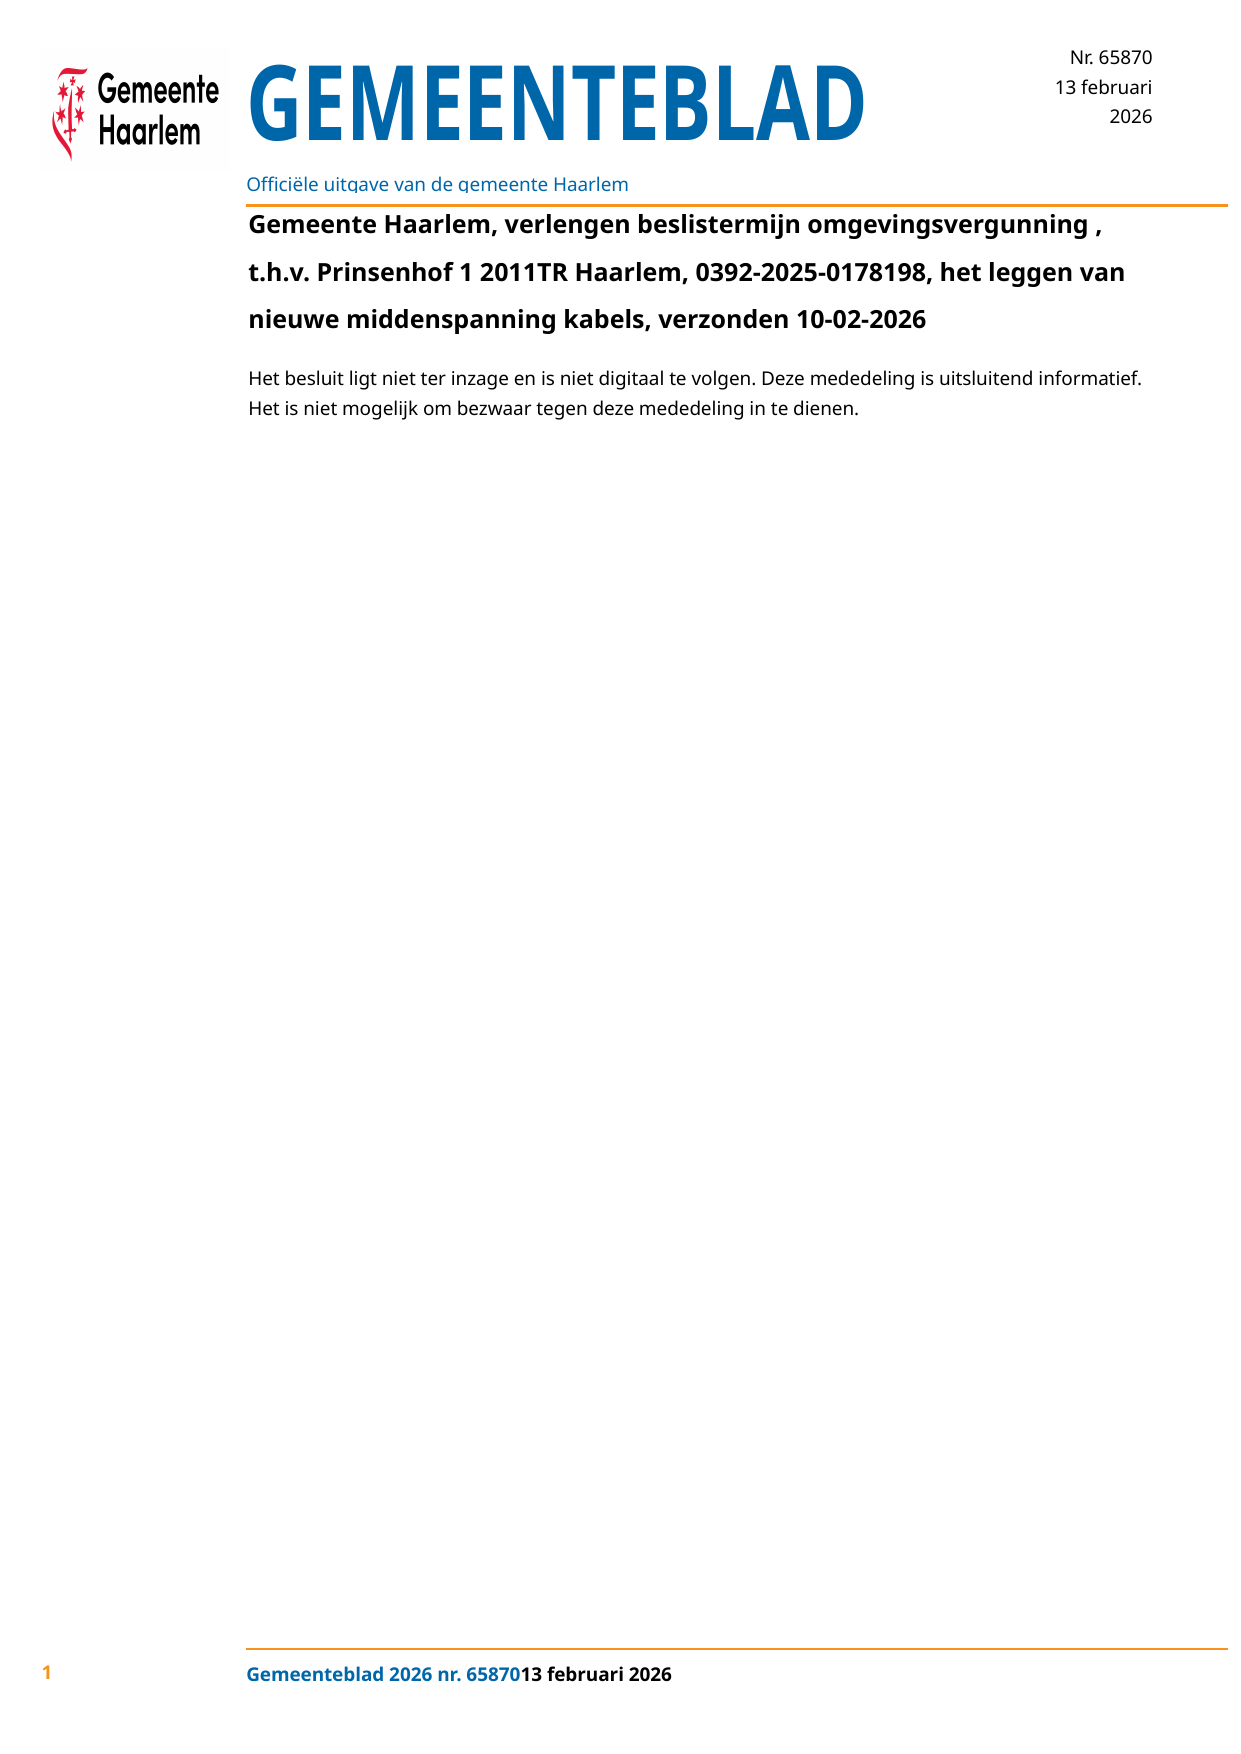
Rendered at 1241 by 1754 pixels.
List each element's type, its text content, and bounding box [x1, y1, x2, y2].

picture [41, 47, 231, 172]
text Het besluit ligt niet ter inzage en is niet digitaal te volgen. Deze mededeling is uitsluitend informatief. Het is niet mogelijk om bezwaar tegen deze mededeling in te dienen. [248, 366, 1152, 421]
text Gemeente Haarlem, verlengen beslistermijn omgevingsvergunning , t.h.v. Prinsenhof 1 2011TR Haarlem, 0392-2025-0178198, het leggen van nieuwe middenspanning kabels, verzonden 10-02-2026 [248, 207, 1152, 336]
